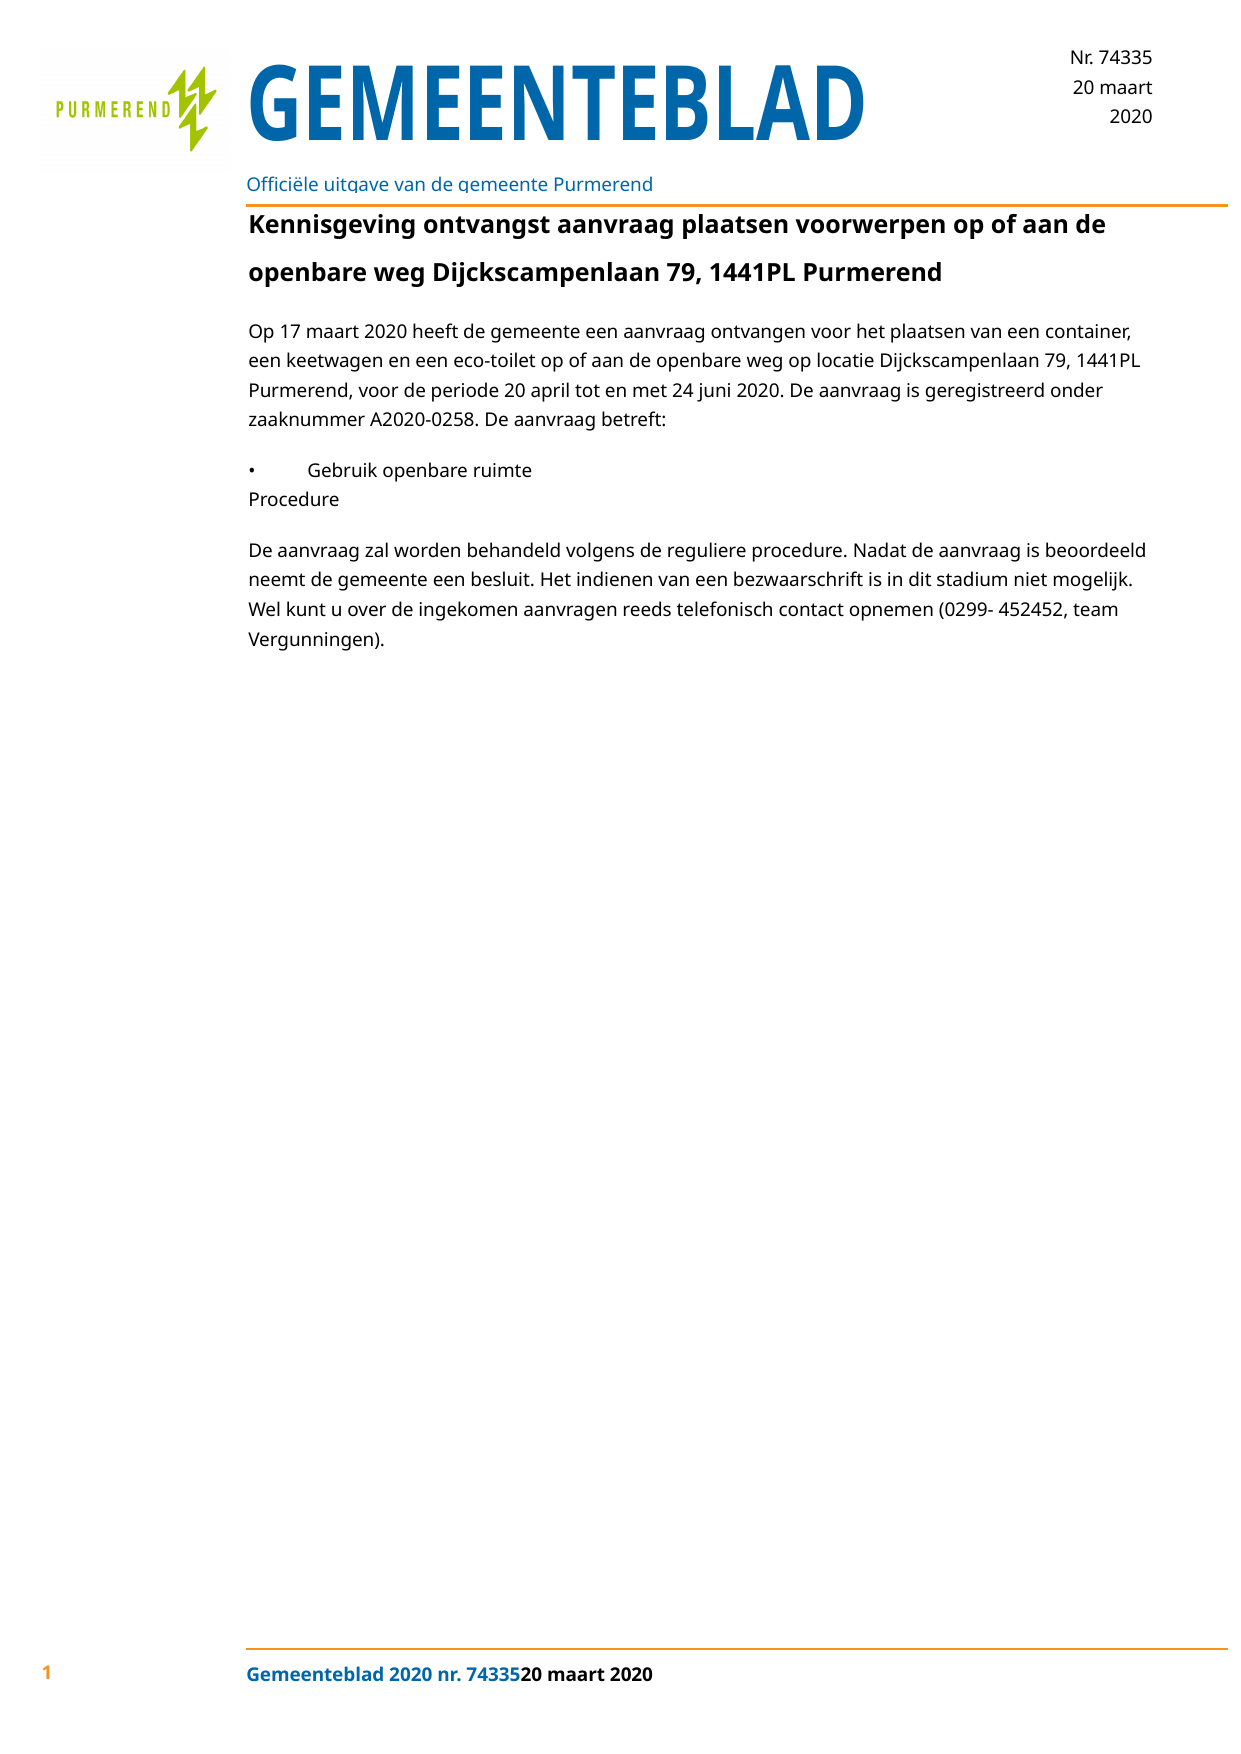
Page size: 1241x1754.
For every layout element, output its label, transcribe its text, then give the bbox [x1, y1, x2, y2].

picture [41, 47, 231, 172]
text Kennisgeving ontvangst aanvraag plaatsen voorwerpen op of aan de openbare weg Dijckscampenlaan 79, 1441PL Purmerend [248, 207, 1152, 288]
text Op 17 maart 2020 heeft de gemeente een aanvraag ontvangen voor het plaatsen van een container, een keetwagen en een eco-toilet op of aan de openbare weg op locatie Dijckscampenlaan 79, 1441PL Purmerend, voor de periode 20 april tot en met 24 juni 2020. De aanvraag is geregistreerd onder zaaknummer A2020-0258. De aanvraag betreft: [248, 318, 1152, 432]
text Procedure [248, 487, 1152, 512]
list Gebruik openbare ruimte [248, 457, 1152, 483]
text De aanvraag zal worden behandeld volgens de reguliere procedure. Nadat de aanvraag is beoordeeld neemt de gemeente een besluit. Het indienen van een bezwaarschrift is in dit stadium niet mogelijk. Wel kunt u over de ingekomen aanvragen reeds telefonisch contact opnemen (0299- 452452, team Vergunningen). [248, 537, 1152, 652]
